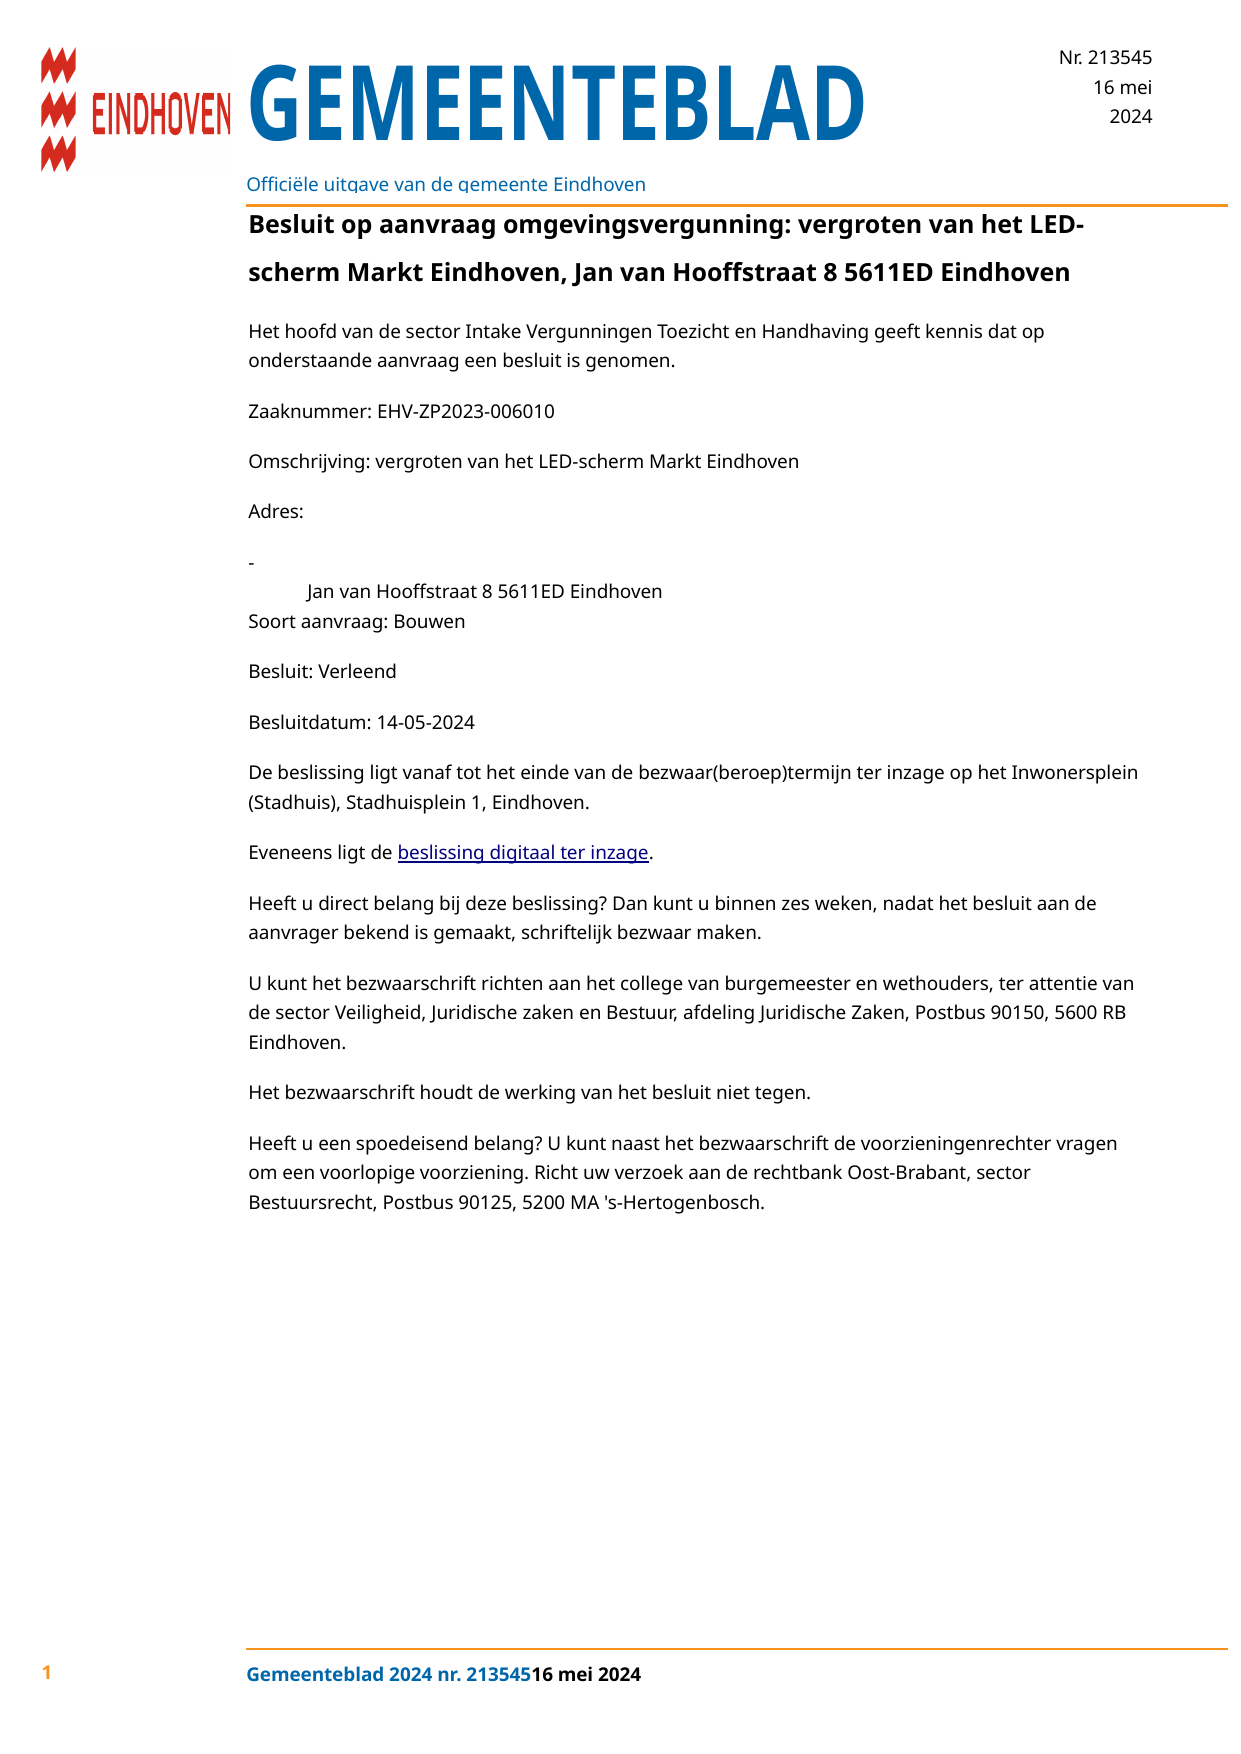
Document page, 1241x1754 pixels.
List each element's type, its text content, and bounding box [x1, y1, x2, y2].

text Eveneens ligt de beslissing digitaal ter inzage. [248, 839, 1152, 865]
text De beslissing ligt vanaf tot het einde van de bezwaar(beroep)termijn ter inzage op het Inwonersplein (Stadhuis), Stadhuisplein 1, Eindhoven. [248, 759, 1152, 815]
text Heeft u direct belang bij deze beslissing? Dan kunt u binnen zes weken, nadat het besluit aan de aanvrager bekend is gemaakt, schriftelijk bezwaar maken. [248, 890, 1152, 945]
text Het hoofd van de sector Intake Vergunningen Toezicht en Handhaving geeft kennis dat op onderstaande aanvraag een besluit is genomen. [248, 318, 1152, 373]
text Besluit: Verleend [248, 659, 1152, 684]
text Zaaknummer: EHV-ZP2023-006010 [248, 398, 1152, 424]
text Besluitdatum: 14-05-2024 [248, 709, 1152, 735]
text Adres: [248, 499, 1152, 524]
text Omschrijving: vergroten van het LED-scherm Markt Eindhoven [248, 448, 1152, 474]
text Het bezwaarschrift houdt de werking van het besluit niet tegen. [248, 1079, 1152, 1105]
text Heeft u een spoedeisend belang? U kunt naast het bezwaarschrift de voorzieningenrechter vragen om een voorlopige voorziening. Richt uw verzoek aan de rechtbank Oost-Brabant, sector Bestuursrecht, Postbus 90125, 5200 MA 's-Hertogenbosch. [248, 1130, 1152, 1215]
text Soort aanvraag: Bouwen [248, 608, 1152, 634]
picture [41, 47, 231, 172]
text Besluit op aanvraag omgevingsvergunning: vergroten van het LED-scherm Markt Eindhoven, Jan van Hooffstraat 8 5611ED Eindhoven [248, 207, 1152, 288]
list Jan van Hooffstraat 8 5611ED Eindhoven [248, 579, 1152, 604]
text U kunt het bezwaarschrift richten aan het college van burgemeester en wethouders, ter attentie van de sector Veiligheid, Juridische zaken en Bestuur, afdeling Juridische Zaken, Postbus 90150, 5600 RB Eindhoven. [248, 970, 1152, 1055]
